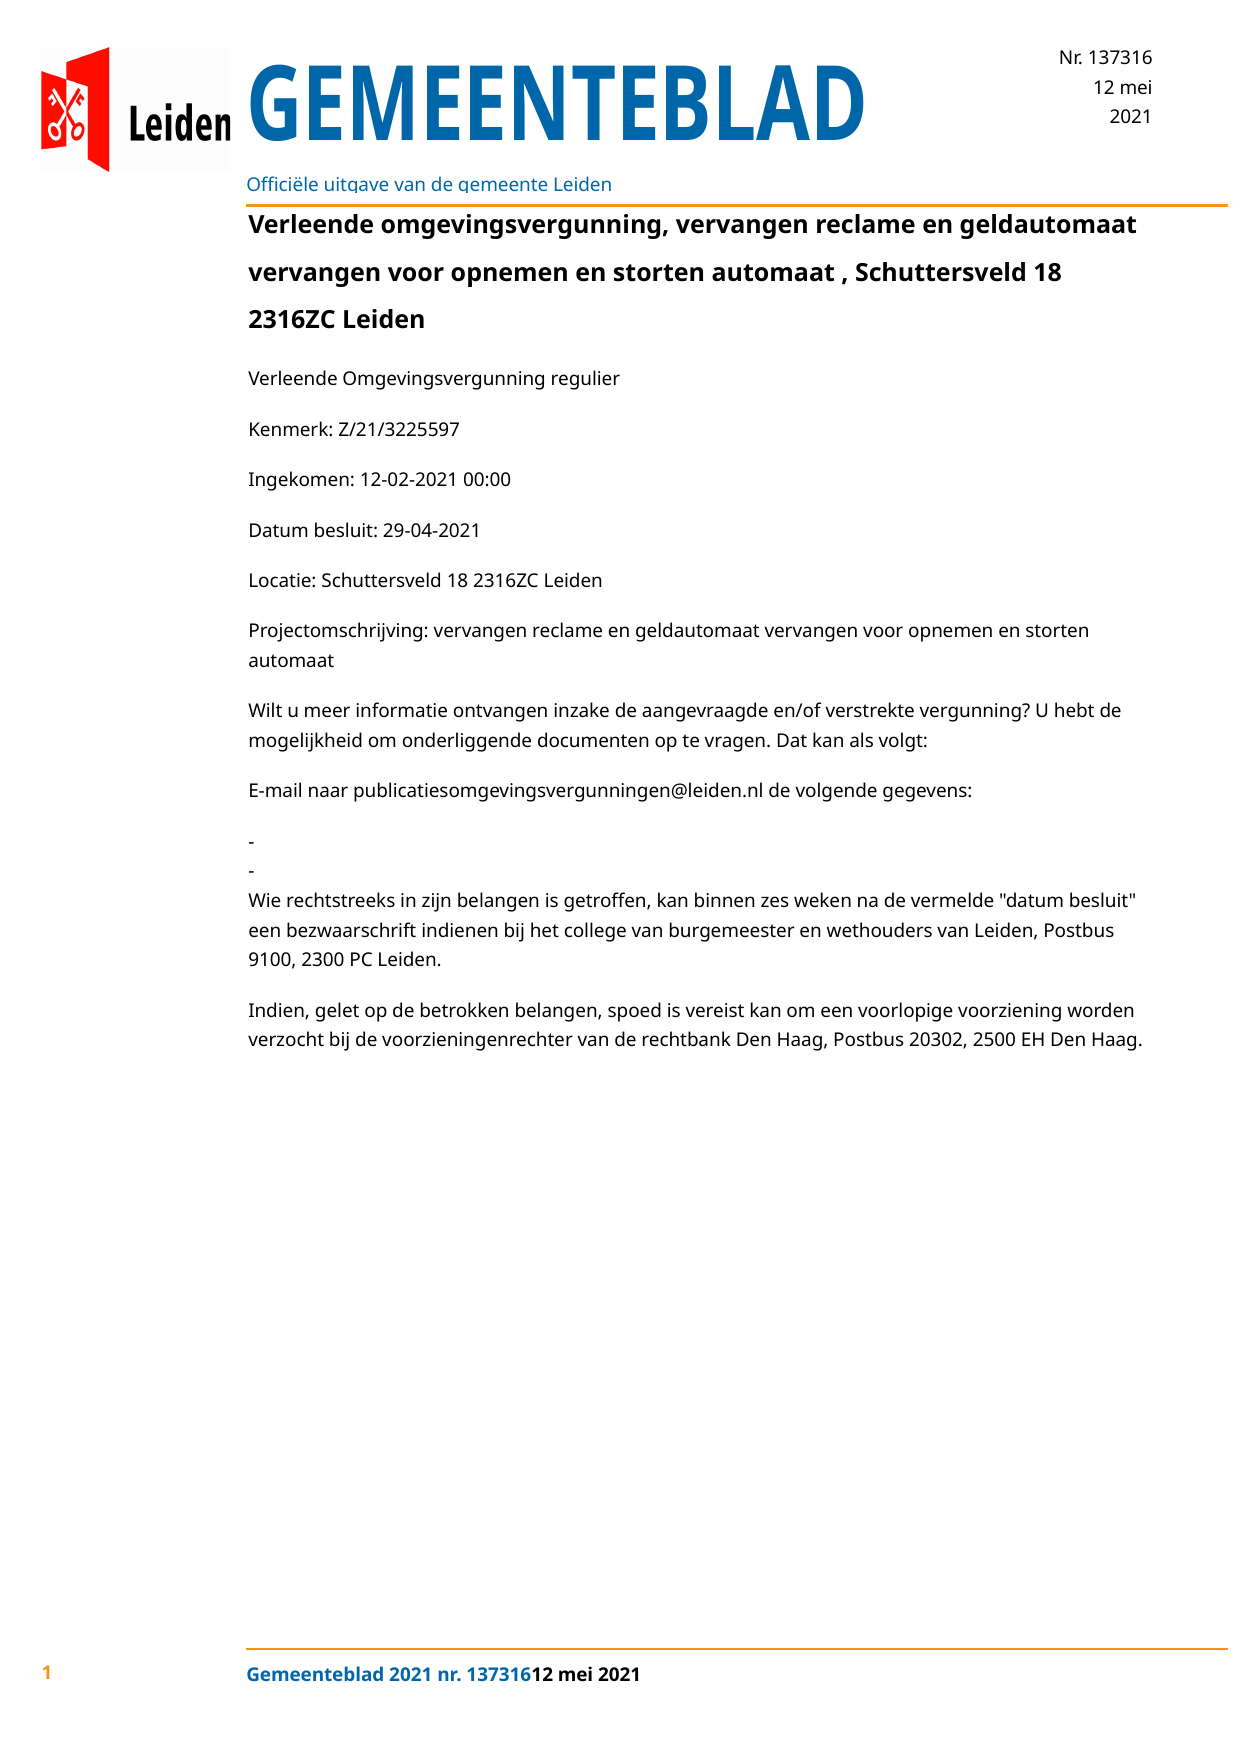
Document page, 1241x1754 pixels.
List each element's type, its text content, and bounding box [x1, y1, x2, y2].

text Indien, gelet op de betrokken belangen, spoed is vereist kan om een voorlopige voorziening worden verzocht bij de voorzieningenrechter van de rechtbank Den Haag, Postbus 20302, 2500 EH Den Haag. [248, 997, 1152, 1052]
text Locatie: Schuttersveld 18 2316ZC Leiden [248, 567, 1152, 593]
text Wilt u meer informatie ontvangen inzake de aangevraagde en/of verstrekte vergunning? U hebt de mogelijkheid om onderliggende documenten op te vragen. Dat kan als volgt: [248, 698, 1152, 753]
text Datum besluit: 29-04-2021 [248, 517, 1152, 542]
text E-mail naar publicatiesomgevingsvergunningen@leiden.nl de volgende gegevens: [248, 778, 1152, 803]
picture [41, 47, 231, 172]
text Kenmerk: Z/21/3225597 [248, 416, 1152, 442]
text Ingekomen: 12-02-2021 00:00 [248, 466, 1152, 492]
text Verleende Omgevingsvergunning regulier [248, 366, 1152, 391]
text Wie rechtstreeks in zijn belangen is getroffen, kan binnen zes weken na de vermelde "datum besluit" een bezwaarschrift indienen bij het college van burgemeester en wethouders van Leiden, Postbus 9100, 2300 PC Leiden. [248, 887, 1152, 972]
text Verleende omgevingsvergunning, vervangen reclame en geldautomaat vervangen voor opnemen en storten automaat , Schuttersveld 18 2316ZC Leiden [248, 207, 1152, 336]
text Projectomschrijving: vervangen reclame en geldautomaat vervangen voor opnemen en storten automaat [248, 618, 1152, 673]
